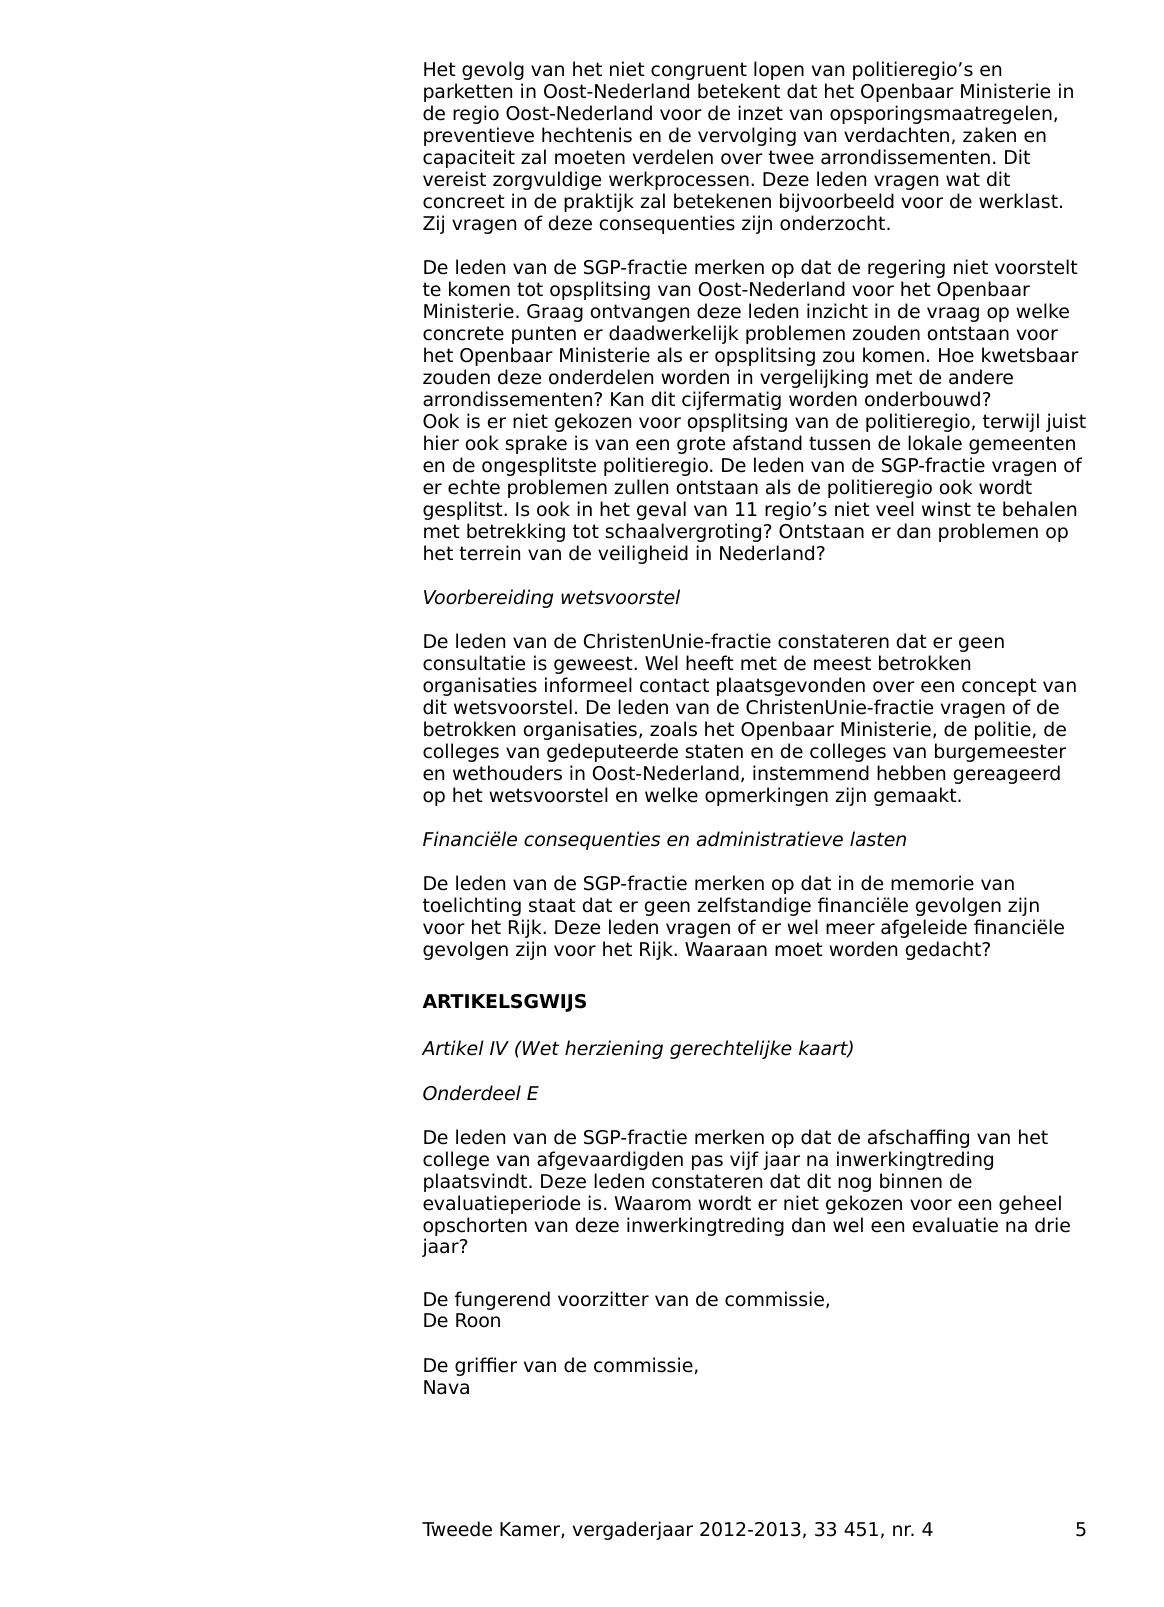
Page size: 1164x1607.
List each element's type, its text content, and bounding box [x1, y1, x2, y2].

subtitle Onderdeel E [422, 1082, 1087, 1104]
text De leden van de SGP-fractie merken op dat in de memorie van toelichting staat dat er geen zelfstandige financiële gevolgen zijn voor het Rijk. Deze leden vragen of er wel meer afgeleide financiële gevolgen zijn voor het Rijk. Waaraan moet worden gedacht? [422, 873, 1087, 961]
subtitle ARTIKELSGWIJS [422, 991, 1087, 1013]
text De griffier van de commissie, Nava [422, 1354, 1087, 1398]
subtitle Voorbereiding wetsvoorstel [422, 587, 1087, 609]
text De leden van de SGP-fractie merken op dat de afschaffing van het college van afgevaardigden pas vijf jaar na inwerkingtreding plaatsvindt. Deze leden constateren dat dit nog binnen de evaluatieperiode is. Waarom wordt er niet gekozen voor een geheel opschorten van deze inwerkingtreding dan wel een evaluatie na drie jaar? [422, 1127, 1087, 1258]
text Ook is er niet gekozen voor opsplitsing van de politieregio, terwijl juist hier ook sprake is van een grote afstand tussen de lokale gemeenten en de ongesplitste politieregio. De leden van de SGP-fractie vragen of er echte problemen zullen ontstaan als de politieregio ook wordt gesplitst. Is ook in het geval van 11 regio’s niet veel winst te behalen met betrekking tot schaalvergroting? Ontstaan er dan problemen op het terrein van de veiligheid in Nederland? [422, 411, 1087, 565]
text De fungerend voorzitter van de commissie, De Roon [422, 1288, 1087, 1332]
text Het gevolg van het niet congruent lopen van politieregio’s en parketten in Oost-Nederland betekent dat het Openbaar Ministerie in de regio Oost-Nederland voor de inzet van opsporingsmaatregelen, preventieve hechtenis en de vervolging van verdachten, zaken en capaciteit zal moeten verdelen over twee arrondissementen. Dit vereist zorgvuldige werkprocessen. Deze leden vragen wat dit concreet in de praktijk zal betekenen bijvoorbeeld voor de werklast. Zij vragen of deze consequenties zijn onderzocht. [422, 59, 1087, 235]
subtitle Financiële consequenties en administratieve lasten [422, 829, 1087, 851]
subtitle Artikel IV (Wet herziening gerechtelijke kaart) [422, 1038, 1087, 1060]
text De leden van de SGP-fractie merken op dat de regering niet voorstelt te komen tot opsplitsing van Oost-Nederland voor het Openbaar Ministerie. Graag ontvangen deze leden inzicht in de vraag op welke concrete punten er daadwerkelijk problemen zouden ontstaan voor het Openbaar Ministerie als er opsplitsing zou komen. Hoe kwetsbaar zouden deze onderdelen worden in vergelijking met de andere arrondissementen? Kan dit cijfermatig worden onderbouwd? [422, 257, 1087, 411]
text De leden van de ChristenUnie-fractie constateren dat er geen consultatie is geweest. Wel heeft met de meest betrokken organisaties informeel contact plaatsgevonden over een concept van dit wetsvoorstel. De leden van de ChristenUnie-fractie vragen of de betrokken organisaties, zoals het Openbaar Ministerie, de politie, de colleges van gedeputeerde staten en de colleges van burgemeester en wethouders in Oost-Nederland, instemmend hebben gereageerd op het wetsvoorstel en welke opmerkingen zijn gemaakt. [422, 631, 1087, 807]
